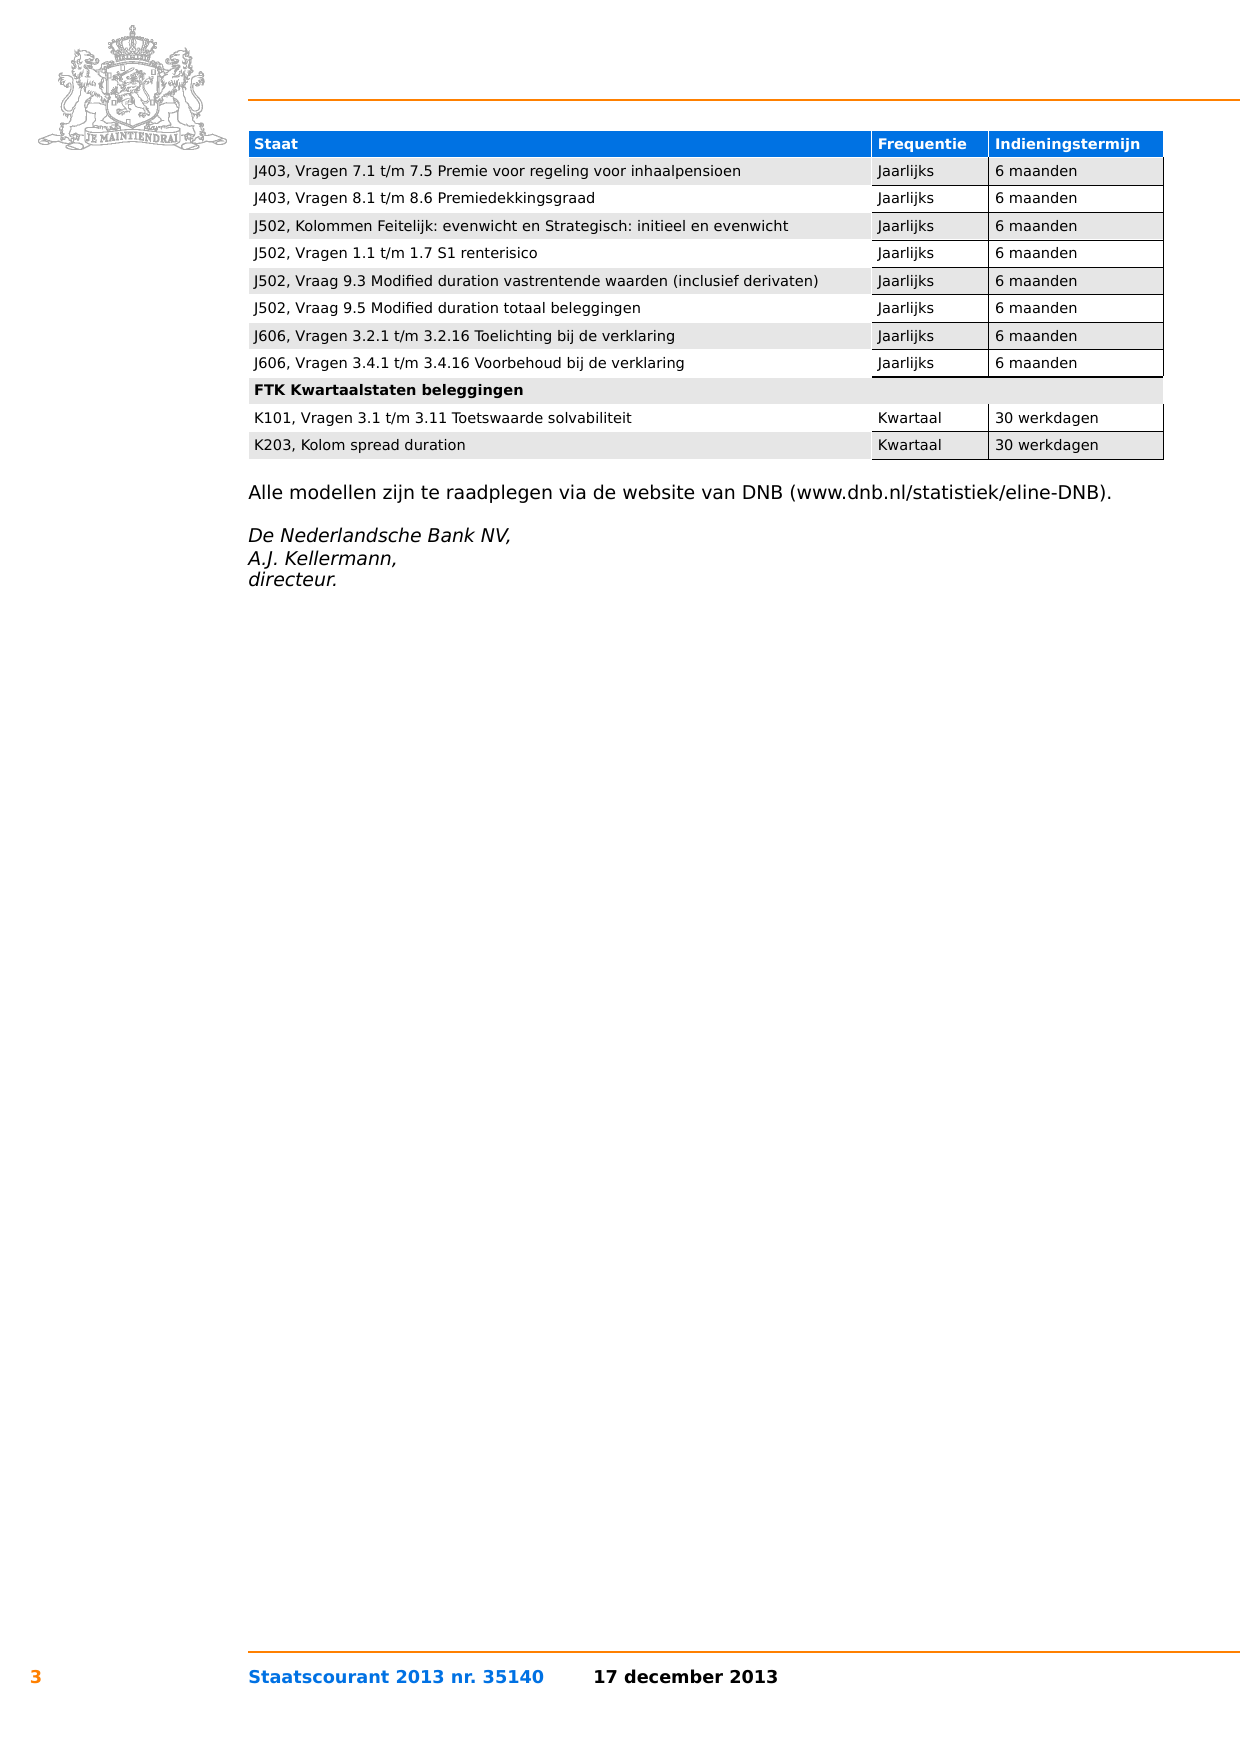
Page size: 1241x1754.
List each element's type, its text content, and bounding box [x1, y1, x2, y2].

table_cell Kwartaal [872, 432, 988, 459]
table_cell Kwartaal [872, 405, 988, 431]
table_cell J502, Vraag 9.5 Modified duration totaal beleggingen [249, 295, 871, 322]
table_cell J403, Vragen 7.1 t/m 7.5 Premie voor regeling voor inhaalpensioen [249, 158, 871, 185]
table_header Staat [249, 131, 871, 157]
table_cell J606, Vragen 3.4.1 t/m 3.4.16 Voorbehoud bij de verklaring [249, 350, 871, 376]
picture [38, 25, 227, 150]
table_cell Jaarlijks [872, 323, 988, 349]
table_cell 6 maanden [989, 350, 1163, 376]
table_cell J606, Vragen 3.2.1 t/m 3.2.16 Toelichting bij de verklaring [249, 323, 871, 349]
table_cell J502, Kolommen Feitelijk: evenwicht en Strategisch: initieel en evenwicht [249, 213, 871, 239]
table_cell 30 werkdagen [989, 405, 1163, 431]
table_cell 6 maanden [989, 158, 1163, 185]
table_header Frequentie [872, 131, 988, 157]
text Alle modellen zijn te raadplegen via de website van DNB (www.dnb.nl/statistiek/eline-DNB). [248, 482, 1163, 503]
table_cell Jaarlijks [872, 350, 988, 376]
table_cell Jaarlijks [872, 213, 988, 239]
table_cell Jaarlijks [872, 241, 988, 267]
table_cell Jaarlijks [872, 186, 988, 212]
table_cell J403, Vragen 8.1 t/m 8.6 Premiedekkingsgraad [249, 186, 871, 212]
table_cell 6 maanden [989, 268, 1163, 294]
table_cell Jaarlijks [872, 295, 988, 322]
table_cell Jaarlijks [872, 268, 988, 294]
table_cell K101, Vragen 3.1 t/m 3.11 Toetswaarde solvabiliteit [249, 405, 871, 431]
table_cell 6 maanden [989, 295, 1163, 322]
text De Nederlandsche Bank NV, A.J. Kellermann, directeur. [248, 525, 1163, 591]
table_cell Jaarlijks [872, 158, 988, 185]
table_cell 6 maanden [989, 186, 1163, 212]
table_cell 30 werkdagen [989, 432, 1163, 459]
table_cell 6 maanden [989, 213, 1163, 239]
table_header Indieningstermijn [989, 131, 1163, 157]
table_cell J502, Vraag 9.3 Modified duration vastrentende waarden (inclusief derivaten) [249, 268, 871, 294]
table_cell K203, Kolom spread duration [249, 432, 871, 459]
table_cell FTK Kwartaalstaten beleggingen [249, 378, 1163, 404]
table_cell J502, Vragen 1.1 t/m 1.7 S1 renterisico [249, 241, 871, 267]
table_cell 6 maanden [989, 241, 1163, 267]
table_cell 6 maanden [989, 323, 1163, 349]
